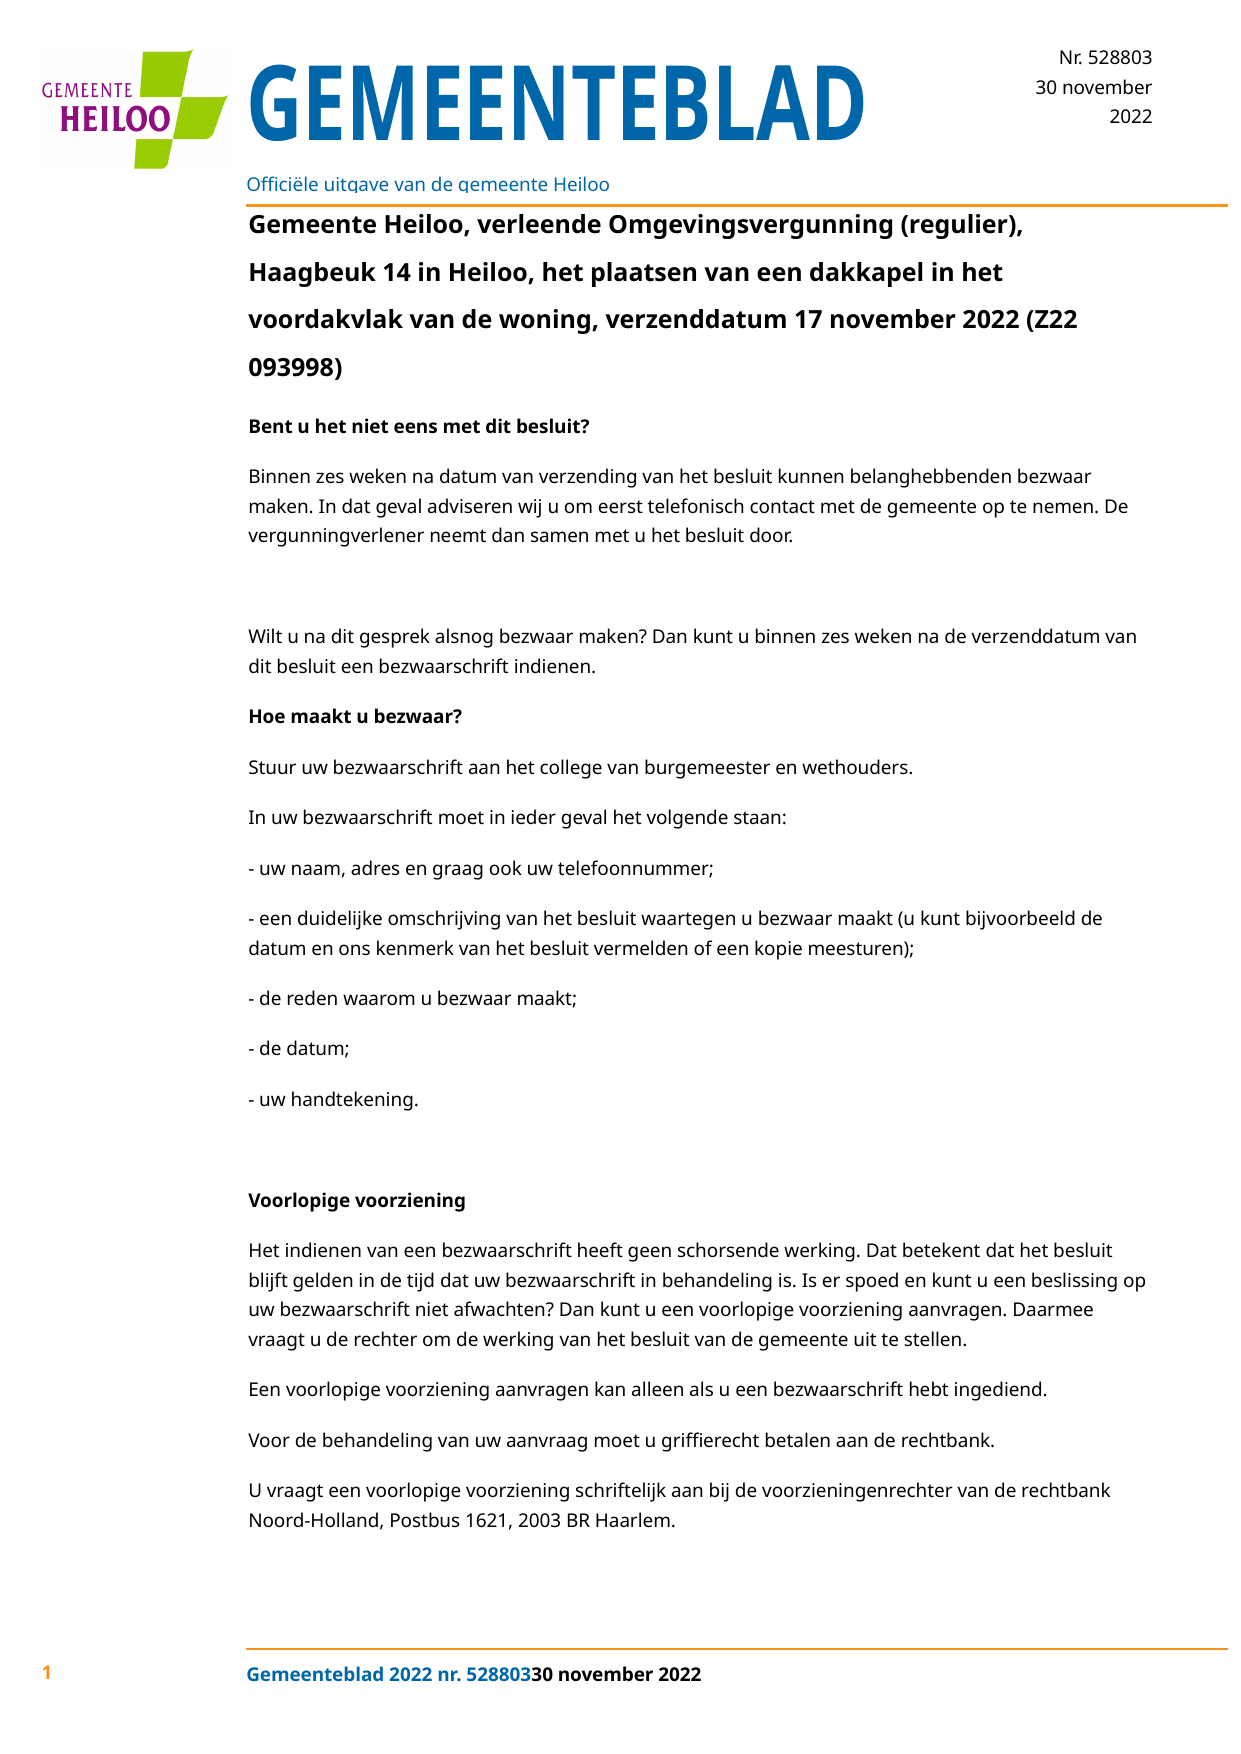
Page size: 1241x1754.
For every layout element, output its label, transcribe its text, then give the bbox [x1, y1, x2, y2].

text - uw handtekening. [248, 1086, 1152, 1112]
text - uw naam, adres en graag ook uw telefoonnummer; [248, 855, 1152, 881]
text Wilt u na dit gesprek alsnog bezwaar maken? Dan kunt u binnen zes weken na de verzenddatum van dit besluit een bezwaarschrift indienen. [248, 623, 1152, 679]
text - de reden waarom u bezwaar maakt; [248, 985, 1152, 1011]
text - een duidelijke omschrijving van het besluit waartegen u bezwaar maakt (u kunt bijvoorbeeld de datum en ons kenmerk van het besluit vermelden of een kopie meesturen); [248, 905, 1152, 961]
text Voorlopige voorziening [248, 1187, 1152, 1213]
text Voor de behandeling van uw aanvraag moet u griffierecht betalen aan de rechtbank. [248, 1427, 1152, 1453]
picture [41, 47, 231, 172]
text Het indienen van een bezwaarschrift heeft geen schorsende werking. Dat betekent dat het besluit blijft gelden in de tijd dat uw bezwaarschrift in behandeling is. Is er spoed en kunt u een beslissing op uw bezwaarschrift niet afwachten? Dan kunt u een voorlopige voorziening aanvragen. Daarmee vraagt u de rechter om de werking van het besluit van de gemeente uit te stellen. [248, 1237, 1152, 1352]
text Binnen zes weken na datum van verzending van het besluit kunnen belanghebbenden bezwaar maken. In dat geval adviseren wij u om eerst telefonisch contact met de gemeente op te nemen. De vergunningverlener neemt dan samen met u het besluit door. [248, 463, 1152, 548]
text Stuur uw bezwaarschrift aan het college van burgemeester en wethouders. [248, 754, 1152, 780]
text In uw bezwaarschrift moet in ieder geval het volgende staan: [248, 804, 1152, 830]
text Een voorlopige voorziening aanvragen kan alleen als u een bezwaarschrift hebt ingediend. [248, 1376, 1152, 1402]
text - de datum; [248, 1036, 1152, 1061]
text Bent u het niet eens met dit besluit? [248, 413, 1152, 439]
text Gemeente Heiloo, verleende Omgevingsvergunning (regulier), Haagbeuk 14 in Heiloo, het plaatsen van een dakkapel in het voordakvlak van de woning, verzenddatum 17 november 2022 (Z22 093998) [248, 207, 1152, 384]
text Hoe maakt u bezwaar? [248, 703, 1152, 729]
text U vraagt een voorlopige voorziening schriftelijk aan bij de voorzieningenrechter van de rechtbank Noord-Holland, Postbus 1621, 2003 BR Haarlem. [248, 1477, 1152, 1533]
